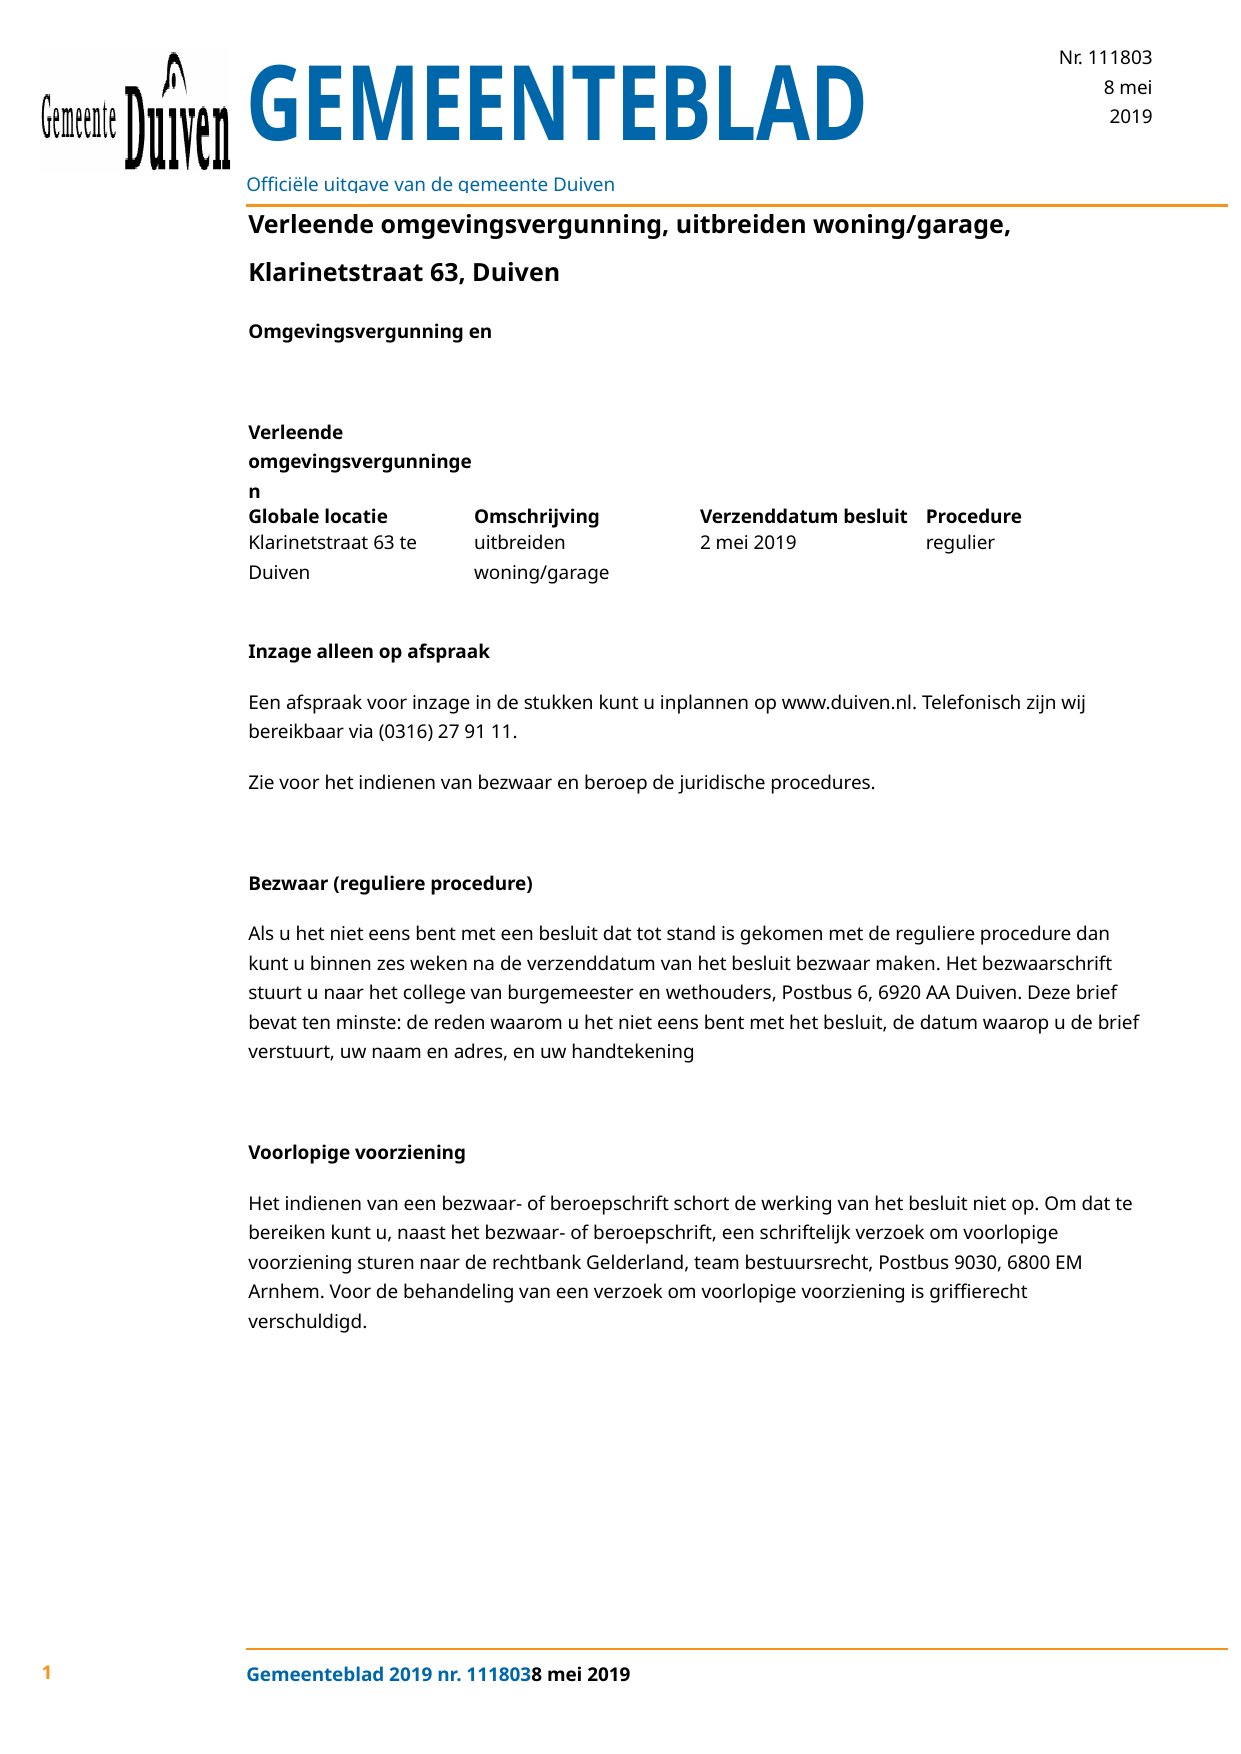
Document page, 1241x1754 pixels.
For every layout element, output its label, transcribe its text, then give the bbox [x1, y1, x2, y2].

table_cell Verzenddatum besluit [700, 504, 926, 529]
text Bezwaar (reguliere procedure) [248, 870, 1152, 895]
text Omgevingsvergunning en [248, 318, 1152, 344]
table_cell Klarinetstraat 63 te Duiven [248, 530, 474, 585]
table_cell Globale locatie [248, 504, 474, 529]
table_cell regulier [926, 530, 1152, 585]
table_cell 2 mei 2019 [700, 530, 926, 585]
text Een afspraak voor inzage in de stukken kunt u inplannen op www.duiven.nl. Telefonisch zijn wij bereikbaar via (0316) 27 91 11. [248, 689, 1152, 744]
text Als u het niet eens bent met een besluit dat tot stand is gekomen met de reguliere procedure dan kunt u binnen zes weken na de verzenddatum van het besluit bezwaar maken. Het bezwaarschrift stuurt u naar het college van burgemeester en wethouders, Postbus 6, 6920 AA Duiven. Deze brief bevat ten minste: de reden waarom u het niet eens bent met het besluit, de datum waarop u de brief verstuurt, uw naam en adres, en uw handtekening [248, 920, 1152, 1064]
table_cell Procedure [926, 504, 1152, 529]
text Zie voor het indienen van bezwaar en beroep de juridische procedures. [248, 769, 1152, 794]
text Het indienen van een bezwaar- of beroepschrift schort de werking van het besluit niet op. Om dat te bereiken kunt u, naast het bezwaar- of beroepschrift, een schriftelijk verzoek om voorlopige voorziening sturen naar de rechtbank Gelderland, team bestuursrecht, Postbus 9030, 6800 EM Arnhem. Voor de behandeling van een verzoek om voorlopige voorziening is griffierecht verschuldigd. [248, 1190, 1152, 1334]
table_cell uitbreiden woning/garage [474, 530, 700, 585]
text Verleende omgevingsvergunning, uitbreiden woning/garage, Klarinetstraat 63, Duiven [248, 207, 1152, 288]
table_header Verleende omgevingsvergunningen [248, 419, 474, 504]
text Voorlopige voorziening [248, 1139, 1152, 1165]
text Inzage alleen op afspraak [248, 638, 1152, 664]
table_cell Omschrijving [474, 504, 700, 529]
picture [41, 47, 231, 172]
